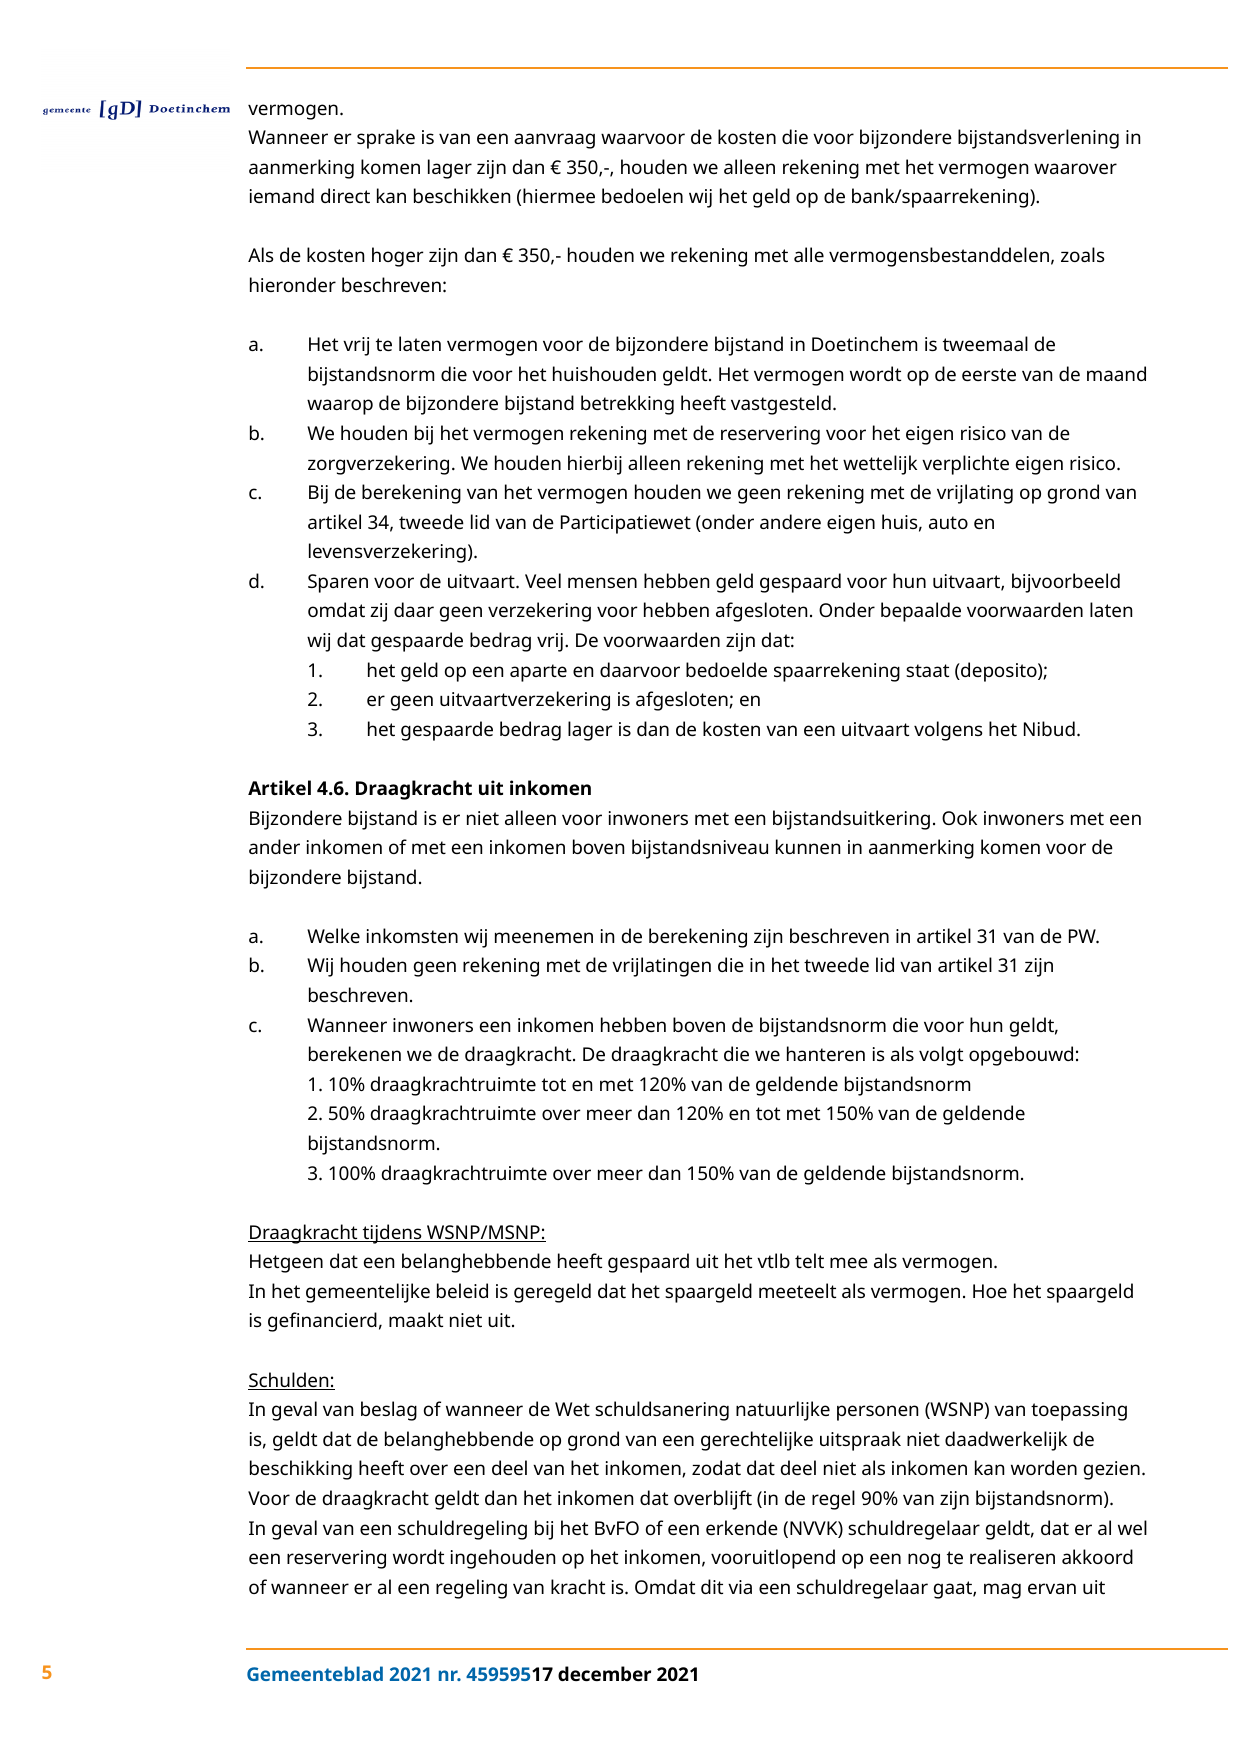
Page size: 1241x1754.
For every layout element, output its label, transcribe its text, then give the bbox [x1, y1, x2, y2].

list Sparen voor de uitvaart. Veel mensen hebben geld gespaard voor hun uitvaart, bijvoorbeeld omdat zij daar geen verzekering voor hebben afgesloten. Onder bepaalde voorwaarden laten wij dat gespaarde bedrag vrij. De voorwaarden zijn dat: [248, 568, 1152, 653]
list Wanneer inwoners een inkomen hebben boven de bijstandsnorm die voor hun geldt, berekenen we de draagkracht. De draagkracht die we hanteren is als volgt opgebouwd: [248, 1012, 1152, 1067]
list er geen uitvaartverzekering is afgesloten; en [307, 686, 1152, 712]
list We houden bij het vermogen rekening met de reservering voor het eigen risico van de zorgverzekering. We houden hierbij alleen rekening met het wettelijk verplichte eigen risico. [248, 420, 1152, 476]
list het geld op een aparte en daarvoor bedoelde spaarrekening staat (deposito); [307, 657, 1152, 683]
text Bijzondere bijstand is er niet alleen voor inwoners met een bijstandsuitkering. Ook inwoners met een ander inkomen of met een inkomen boven bijstandsniveau kunnen in aanmerking komen voor de bijzondere bijstand. [248, 805, 1152, 890]
text In het gemeentelijke beleid is geregeld dat het spaargeld meeteelt als vermogen. Hoe het spaargeld is gefinancierd, maakt niet uit. [248, 1278, 1152, 1333]
list Bij de berekening van het vermogen houden we geen rekening met de vrijlating op grond van artikel 34, tweede lid van de Participatiewet (onder andere eigen huis, auto en levensverzekering). [248, 479, 1152, 564]
list 2. 50% draagkrachtruimte over meer dan 120% en tot met 150% van de geldende bijstandsnorm. [248, 1101, 1152, 1156]
text Wanneer er sprake is van een aanvraag waarvoor de kosten die voor bijzondere bijstandsverlening in aanmerking komen lager zijn dan € 350,-, houden we alleen rekening met het vermogen waarover iemand direct kan beschikken (hiermee bedoelen wij het geld op de bank/spaarrekening). [248, 124, 1152, 209]
picture [41, 47, 231, 172]
text In geval van een schuldregeling bij het BvFO of een erkende (NVVK) schuldregelaar geldt, dat er al wel een reservering wordt ingehouden op het inkomen, vooruitlopend op een nog te realiseren akkoord of wanneer er al een regeling van kracht is. Omdat dit via een schuldregelaar gaat, mag ervan uit [248, 1515, 1152, 1600]
text Schulden: [248, 1367, 1152, 1393]
text Als de kosten hoger zijn dan € 350,- houden we rekening met alle vermogensbestanddelen, zoals hieronder beschreven: [248, 243, 1152, 298]
text Hetgeen dat een belanghebbende heeft gespaard uit het vtlb telt mee als vermogen. [248, 1248, 1152, 1274]
text vermogen. [248, 95, 1152, 121]
list Welke inkomsten wij meenemen in de berekening zijn beschreven in artikel 31 van de PW. [248, 923, 1152, 949]
text Artikel 4.6. Draagkracht uit inkomen [248, 775, 1152, 801]
text In geval van beslag of wanneer de Wet schuldsanering natuurlijke personen (WSNP) van toepassing is, geldt dat de belanghebbende op grond van een gerechtelijke uitspraak niet daadwerkelijk de beschikking heeft over een deel van het inkomen, zodat dat deel niet als inkomen kan worden gezien. Voor de draagkracht geldt dan het inkomen dat overblijft (in de regel 90% van zijn bijstandsnorm). [248, 1396, 1152, 1511]
list 1. 10% draagkrachtruimte tot en met 120% van de geldende bijstandsnorm [248, 1071, 1152, 1097]
text Draagkracht tijdens WSNP/MSNP: [248, 1219, 1152, 1245]
list Wij houden geen rekening met de vrijlatingen die in het tweede lid van artikel 31 zijn beschreven. [248, 953, 1152, 1008]
list Het vrij te laten vermogen voor de bijzondere bijstand in Doetinchem is tweemaal de bijstandsnorm die voor het huishouden geldt. Het vermogen wordt op de eerste van de maand waarop de bijzondere bijstand betrekking heeft vastgesteld. [248, 331, 1152, 416]
list het gespaarde bedrag lager is dan de kosten van een uitvaart volgens het Nibud. [307, 716, 1152, 742]
list 3. 100% draagkrachtruimte over meer dan 150% van de geldende bijstandsnorm. [248, 1160, 1152, 1186]
